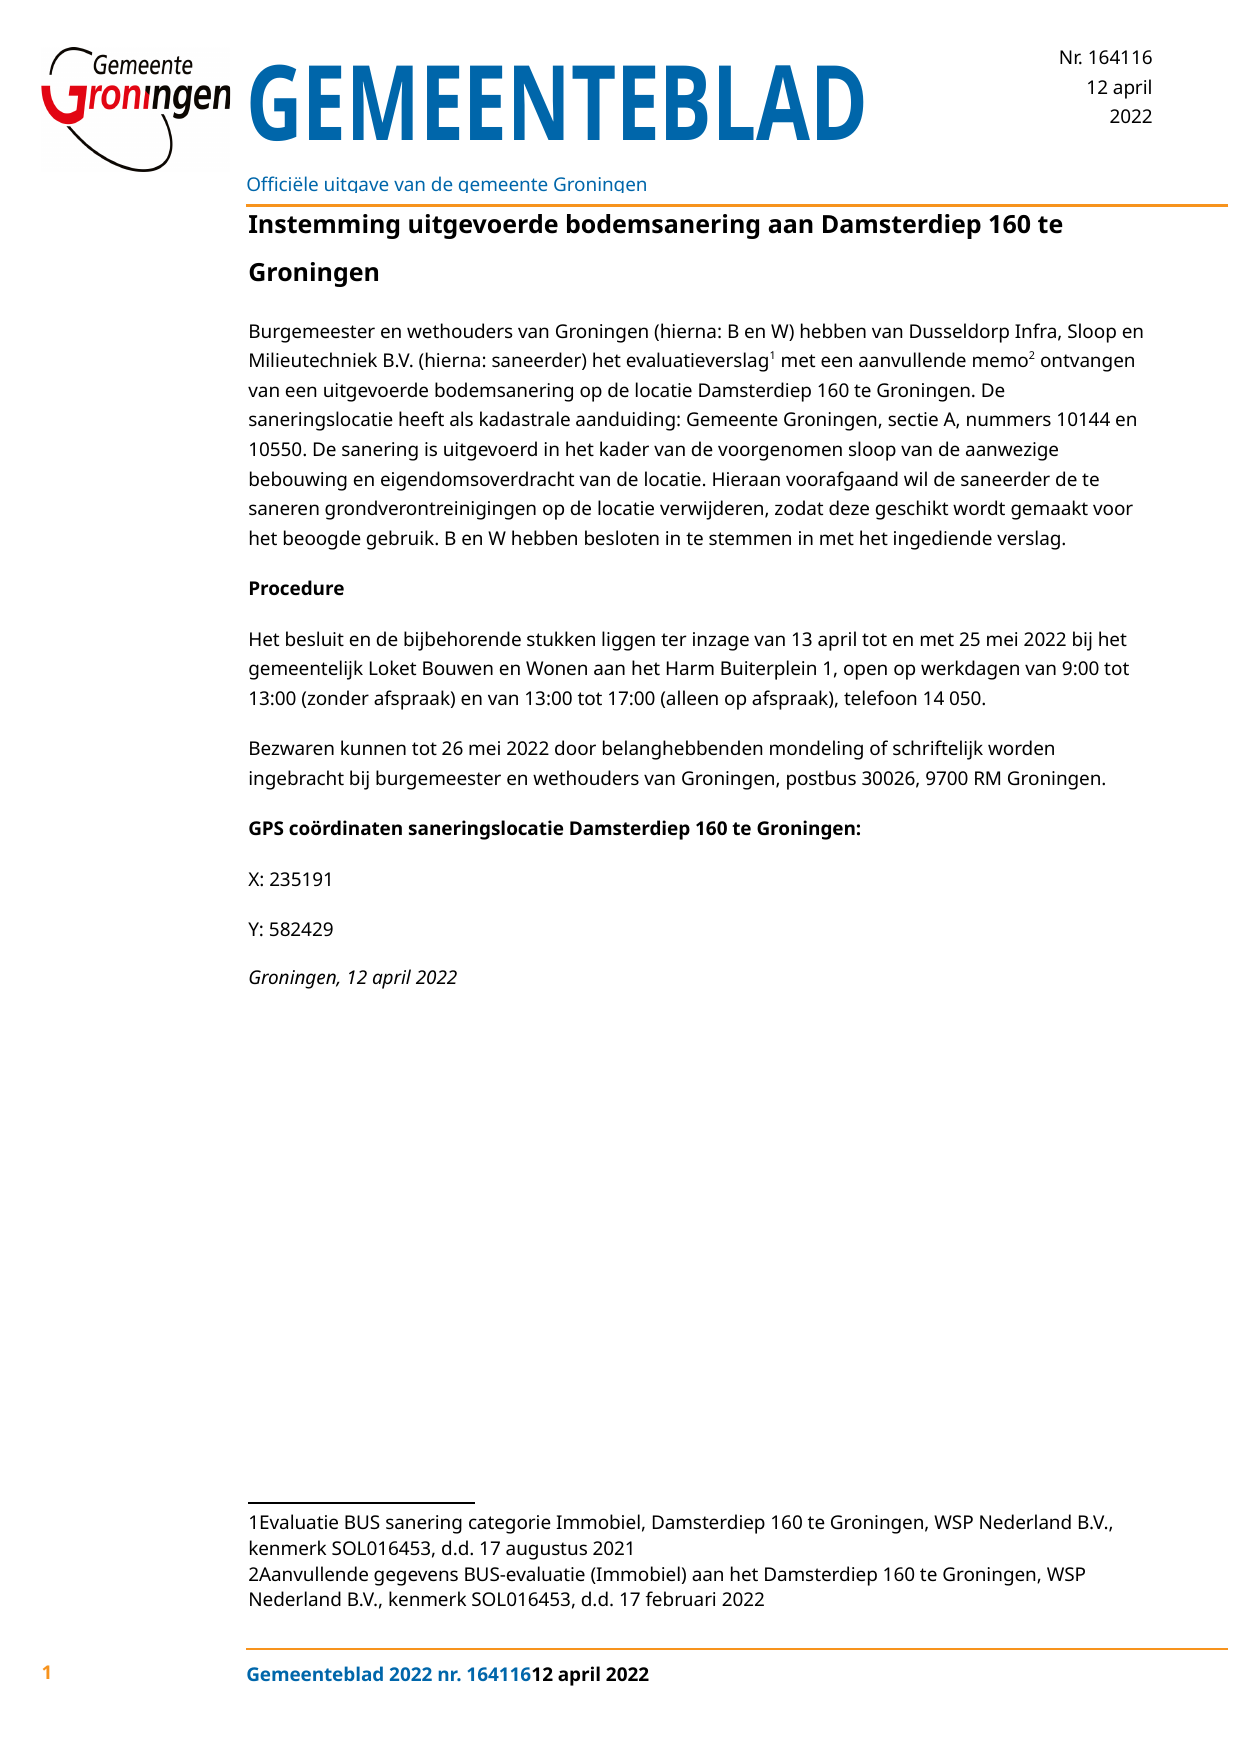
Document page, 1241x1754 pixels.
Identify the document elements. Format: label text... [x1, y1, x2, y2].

text X: 235191 [248, 866, 1152, 892]
text Instemming uitgevoerde bodemsanering aan Damsterdiep 160 te Groningen [248, 207, 1152, 288]
text GPS coördinaten saneringslocatie Damsterdiep 160 te Groningen: [248, 815, 1152, 841]
text Aanvullende gegevens BUS-evaluatie (Immobiel) aan het Damsterdiep 160 te Groningen, WSP Nederland B.V., kenmerk SOL016453, d.d. 17 februari 2022 [248, 1561, 1152, 1612]
picture [41, 47, 231, 172]
text Het besluit en de bijbehorende stukken liggen ter inzage van 13 april tot en met 25 mei 2022 bij het gemeentelijk Loket Bouwen en Wonen aan het Harm Buiterplein 1, open op werkdagen van 9:00 tot 13:00 (zonder afspraak) en van 13:00 tot 17:00 (alleen op afspraak), telefoon 14 050. [248, 626, 1152, 711]
text Groningen, 12 april 2022 [248, 964, 1152, 990]
text Evaluatie BUS sanering categorie Immobiel, Damsterdiep 160 te Groningen, WSP Nederland B.V., kenmerk SOL016453, d.d. 17 augustus 2021 [248, 1509, 1152, 1561]
text Burgemeester en wethouders van Groningen (hierna: B en W) hebben van Dusseldorp Infra, Sloop en Milieutechniek B.V. (hierna: saneerder) het evaluatieverslag met een aanvullende memo ontvangen van een uitgevoerde bodemsanering op de locatie Damsterdiep 160 te Groningen. De saneringslocatie heeft als kadastrale aanduiding: Gemeente Groningen, sectie A, nummers 10144 en 10550. De sanering is uitgevoerd in het kader van de voorgenomen sloop van de aanwezige bebouwing en eigendomsoverdracht van de locatie. Hieraan voorafgaand wil de saneerder de te saneren grondverontreinigingen op de locatie verwijderen, zodat deze geschikt wordt gemaakt voor het beoogde gebruik. B en W hebben besloten in te stemmen in met het ingediende verslag. [248, 318, 1152, 551]
text Procedure [248, 575, 1152, 601]
text Y: 582429 [248, 916, 1152, 942]
text Bezwaren kunnen tot 26 mei 2022 door belanghebbenden mondeling of schriftelijk worden ingebracht bij burgemeester en wethouders van Groningen, postbus 30026, 9700 RM Groningen. [248, 735, 1152, 791]
